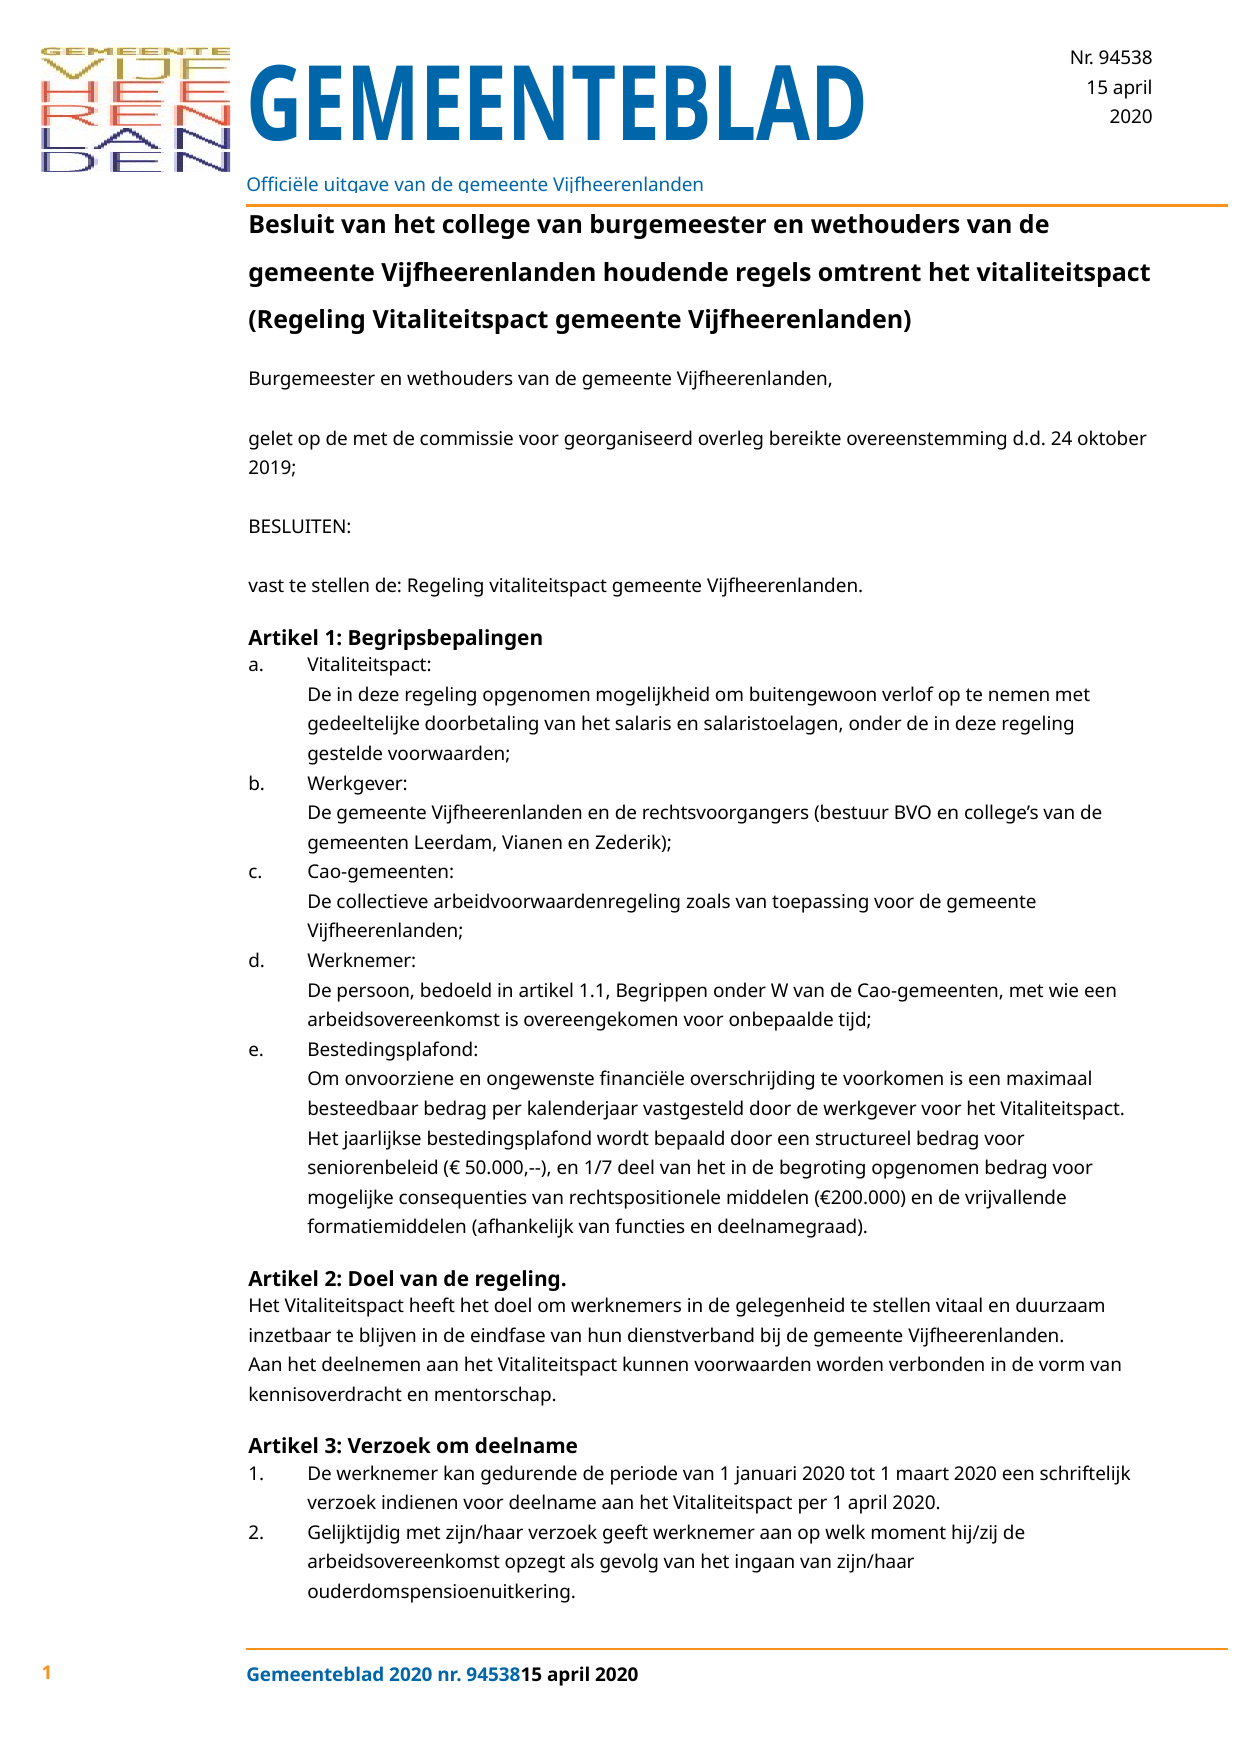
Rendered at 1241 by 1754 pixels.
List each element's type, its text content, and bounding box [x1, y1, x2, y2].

text Artikel 1: Begripsbepalingen [248, 623, 1152, 651]
list De werknemer kan gedurende de periode van 1 januari 2020 tot 1 maart 2020 een schriftelijk verzoek indienen voor deelname aan het Vitaliteitspact per 1 april 2020. [248, 1460, 1152, 1515]
list De gemeente Vijfheerenlanden en de rechtsvoorgangers (bestuur BVO en college’s van de gemeenten Leerdam, Vianen en Zederik); [248, 799, 1152, 855]
text vast te stellen de: Regeling vitaliteitspact gemeente Vijfheerenlanden. [248, 573, 1152, 598]
list De persoon, bedoeld in artikel 1.1, Begrippen onder W van de Cao-gemeenten, met wie een arbeidsovereenkomst is overeengekomen voor onbepaalde tijd; [248, 977, 1152, 1032]
list Cao-gemeenten: [248, 858, 1152, 884]
list De collectieve arbeidvoorwaardenregeling zoals van toepassing voor de gemeente Vijfheerenlanden; [248, 888, 1152, 943]
text BESLUITEN: [248, 513, 1152, 539]
text Aan het deelnemen aan het Vitaliteitspact kunnen voorwaarden worden verbonden in de vorm van kennisoverdracht en mentorschap. [248, 1352, 1152, 1407]
text Het Vitaliteitspact heeft het doel om werknemers in de gelegenheid te stellen vitaal en duurzaam inzetbaar te blijven in de eindfase van hun dienstverband bij de gemeente Vijfheerenlanden. [248, 1292, 1152, 1348]
picture [41, 47, 231, 172]
list Om onvoorziene en ongewenste financiële overschrijding te voorkomen is een maximaal besteedbaar bedrag per kalenderjaar vastgesteld door de werkgever voor het Vitaliteitspact. Het jaarlijkse bestedingsplafond wordt bepaald door een structureel bedrag voor seniorenbeleid (€ 50.000,--), en 1/7 deel van het in de begroting opgenomen bedrag voor mogelijke consequenties van rechtspositionele middelen (€200.000) en de vrijvallende formatiemiddelen (afhankelijk van functies en deelnamegraad). [248, 1066, 1152, 1239]
list Gelijktijdig met zijn/haar verzoek geeft werknemer aan op welk moment hij/zij de arbeidsovereenkomst opzegt als gevolg van het ingaan van zijn/haar ouderdomspensioenuitkering. [248, 1519, 1152, 1604]
text Burgemeester en wethouders van de gemeente Vijfheerenlanden, [248, 366, 1152, 391]
list De in deze regeling opgenomen mogelijkheid om buitengewoon verlof op te nemen met gedeeltelijke doorbetaling van het salaris en salaristoelagen, onder de in deze regeling gestelde voorwaarden; [248, 681, 1152, 766]
list Werknemer: [248, 947, 1152, 973]
text Artikel 3: Verzoek om deelname [248, 1432, 1152, 1460]
text gelet op de met de commissie voor georganiseerd overleg bereikte overeenstemming d.d. 24 oktober 2019; [248, 425, 1152, 480]
text Besluit van het college van burgemeester en wethouders van de gemeente Vijfheerenlanden houdende regels omtrent het vitaliteitspact (Regeling Vitaliteitspact gemeente Vijfheerenlanden) [248, 207, 1152, 336]
list Bestedingsplafond: [248, 1036, 1152, 1062]
text Artikel 2: Doel van de regeling. [248, 1264, 1152, 1292]
list Vitaliteitspact: [248, 651, 1152, 677]
list Werkgever: [248, 770, 1152, 796]
